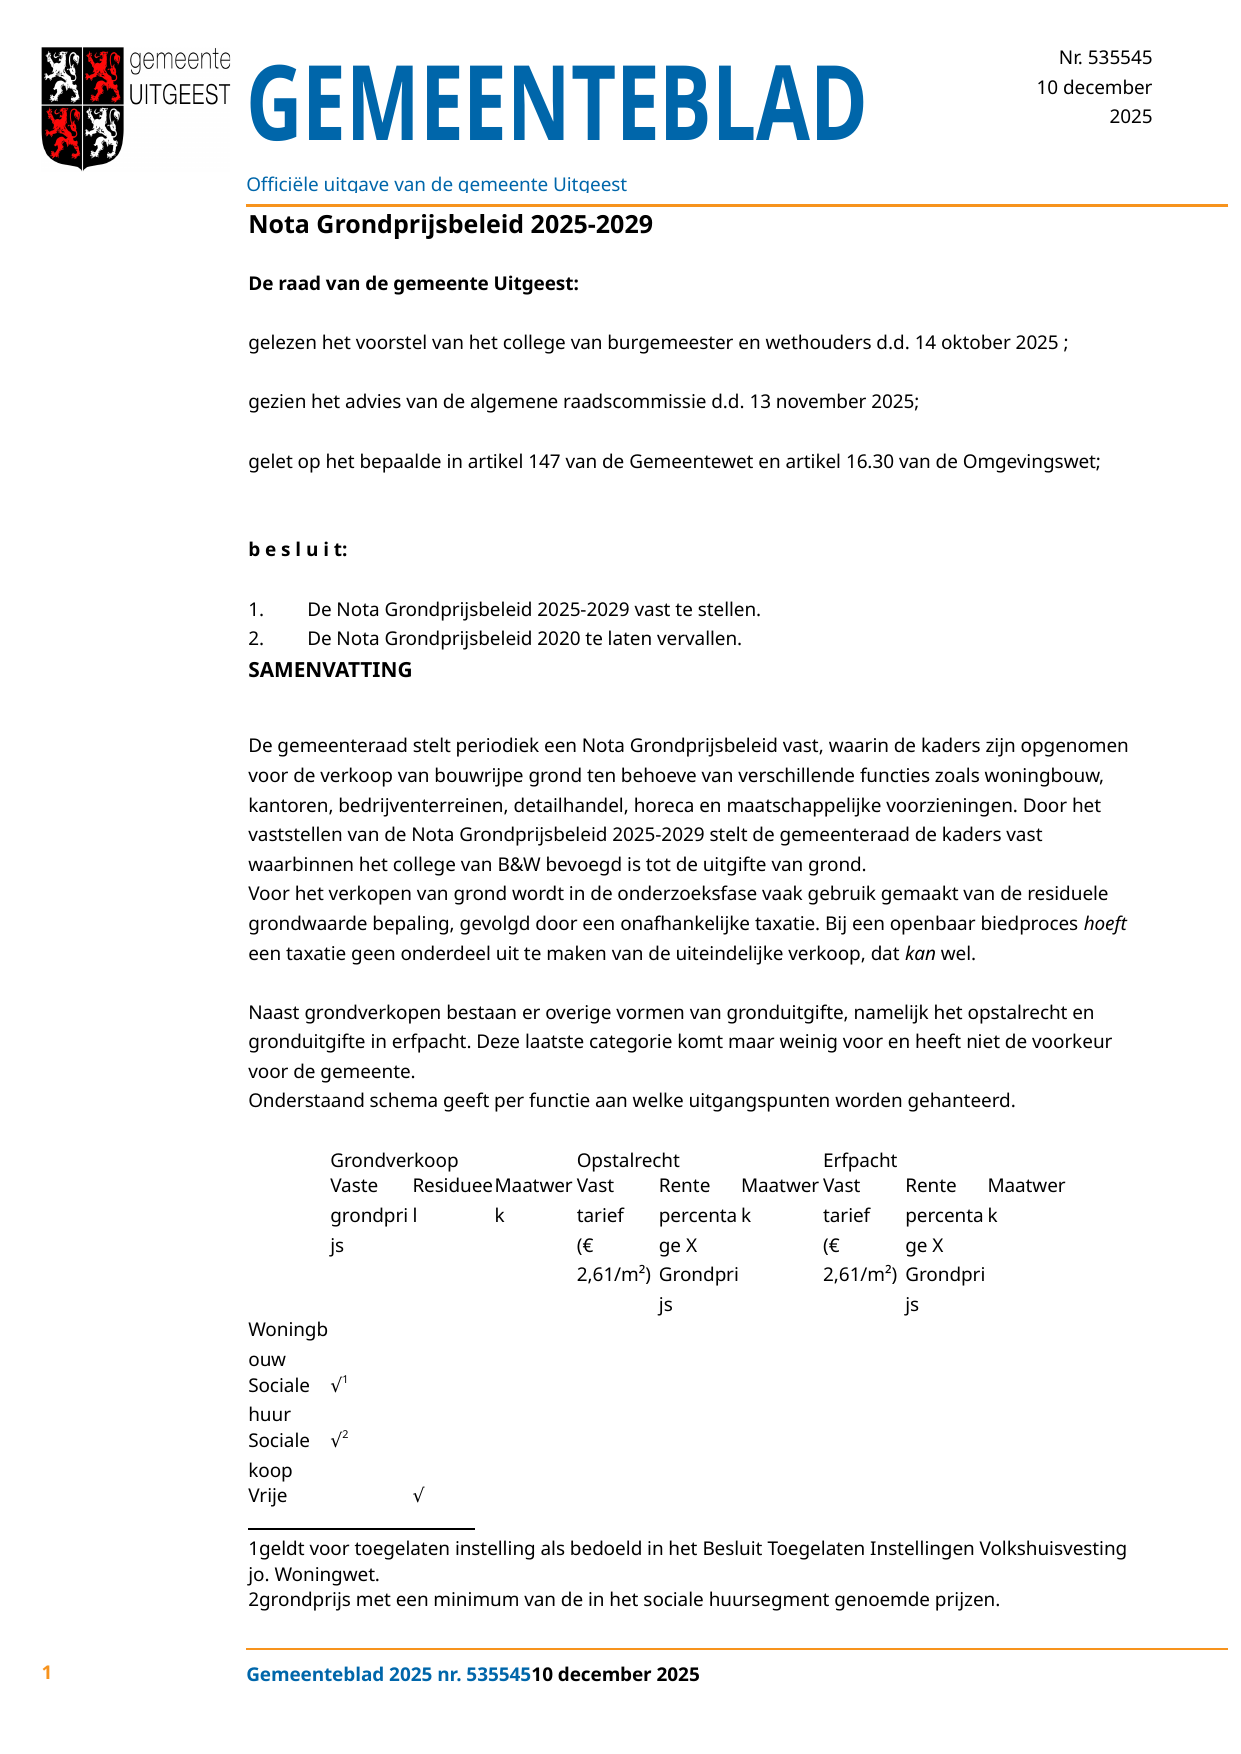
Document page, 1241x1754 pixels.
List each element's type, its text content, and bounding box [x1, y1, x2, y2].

table_cell [741, 1483, 823, 1508]
table_cell [494, 1372, 577, 1427]
table_cell [987, 1372, 1069, 1427]
table_cell Maatwerk [741, 1173, 823, 1317]
picture [41, 47, 231, 172]
table_cell Vaste grondprijs [330, 1173, 412, 1317]
table_cell [823, 1427, 905, 1483]
table_cell Rente percentage X Grondprijs [659, 1173, 741, 1317]
table_cell Maatwerk [494, 1173, 577, 1317]
table_cell [659, 1317, 741, 1372]
table_header Grondverkoop [330, 1147, 577, 1173]
table_cell [577, 1372, 659, 1427]
table_cell [987, 1427, 1069, 1483]
table_cell [248, 1173, 330, 1317]
text gelezen het voorstel van het college van burgemeester en wethouders d.d. 14 oktober 2025 ; [248, 329, 1152, 355]
table_cell Maatwerk [987, 1173, 1069, 1317]
table_cell [412, 1427, 494, 1483]
table_header Erfpacht [823, 1147, 1152, 1173]
text gelet op het bepaalde in artikel 147 van de Gemeentewet en artikel 16.30 van de Omgevingswet; [248, 448, 1152, 473]
list De Nota Grondprijsbeleid 2020 te laten vervallen. [248, 625, 1152, 651]
table_cell Vast tarief (€ 2,61/m²) [823, 1173, 905, 1317]
table_cell Residueel [412, 1173, 494, 1317]
table_cell [987, 1483, 1069, 1508]
table_cell [905, 1372, 987, 1427]
text Onderstaand schema geeft per functie aan welke uitgangspunten worden gehanteerd. [248, 1088, 1152, 1113]
table_cell [905, 1427, 987, 1483]
table_cell [494, 1317, 577, 1372]
table_cell [494, 1483, 577, 1508]
table_cell [905, 1317, 987, 1372]
table_cell [577, 1317, 659, 1372]
table_cell [741, 1427, 823, 1483]
table_cell [330, 1317, 412, 1372]
text De raad van de gemeente Uitgeest: [248, 270, 1152, 296]
text Nota Grondprijsbeleid 2025-2029 [248, 207, 1152, 241]
table_cell [823, 1372, 905, 1427]
text gezien het advies van de algemene raadscommissie d.d. 13 november 2025; [248, 389, 1152, 414]
table_cell [905, 1483, 987, 1508]
table_cell √ [330, 1372, 412, 1427]
table_cell Vast tarief (€ 2,61/m²) [577, 1173, 659, 1317]
table_header [248, 1147, 330, 1173]
table_cell √ [412, 1483, 494, 1508]
table_cell [823, 1483, 905, 1508]
table_cell Vrije [248, 1483, 330, 1508]
table_cell [577, 1483, 659, 1508]
table_cell √ [330, 1427, 412, 1483]
table_cell Rente percentage X Grondprijs [905, 1173, 987, 1317]
list De Nota Grondprijsbeleid 2025-2029 vast te stellen. [248, 596, 1152, 621]
table_cell Woningbouw [248, 1317, 330, 1372]
text Voor het verkopen van grond wordt in de onderzoeksfase vaak gebruik gemaakt van de residuele grondwaarde bepaling, gevolgd door een onafhankelijke taxatie. Bij een openbaar biedproces hoeft een taxatie geen onderdeel uit te maken van de uiteindelijke verkoop, dat kan wel. [248, 881, 1152, 965]
table_cell [577, 1427, 659, 1483]
table_cell [494, 1427, 577, 1483]
text Naast grondverkopen bestaan er overige vormen van gronduitgifte, namelijk het opstalrecht en gronduitgifte in erfpacht. Deze laatste categorie komt maar weinig voor en heeft niet de voorkeur voor de gemeente. [248, 999, 1152, 1084]
table_cell [741, 1372, 823, 1427]
table_cell [741, 1317, 823, 1372]
table_cell Sociale huur [248, 1372, 330, 1427]
table_cell [412, 1372, 494, 1427]
table_cell [987, 1317, 1069, 1372]
text De gemeenteraad stelt periodiek een Nota Grondprijsbeleid vast, waarin de kaders zijn opgenomen voor de verkoop van bouwrijpe grond ten behoeve van verschillende functies zoals woningbouw, kantoren, bedrijventerreinen, detailhandel, horeca en maatschappelijke voorzieningen. Door het vaststellen van de Nota Grondprijsbeleid 2025-2029 stelt de gemeenteraad de kaders vast waarbinnen het college van B&W bevoegd is tot de uitgifte van grond. [248, 733, 1152, 877]
table_cell Sociale koop [248, 1427, 330, 1483]
table_cell [659, 1372, 741, 1427]
table_cell [412, 1317, 494, 1372]
table_cell [659, 1427, 741, 1483]
table_cell [823, 1317, 905, 1372]
table_header Opstalrecht [577, 1147, 823, 1173]
table_cell [330, 1483, 412, 1508]
text b e s l u i t: [248, 537, 1152, 562]
text SAMENVATTING [248, 655, 1152, 683]
table_cell [659, 1483, 741, 1508]
